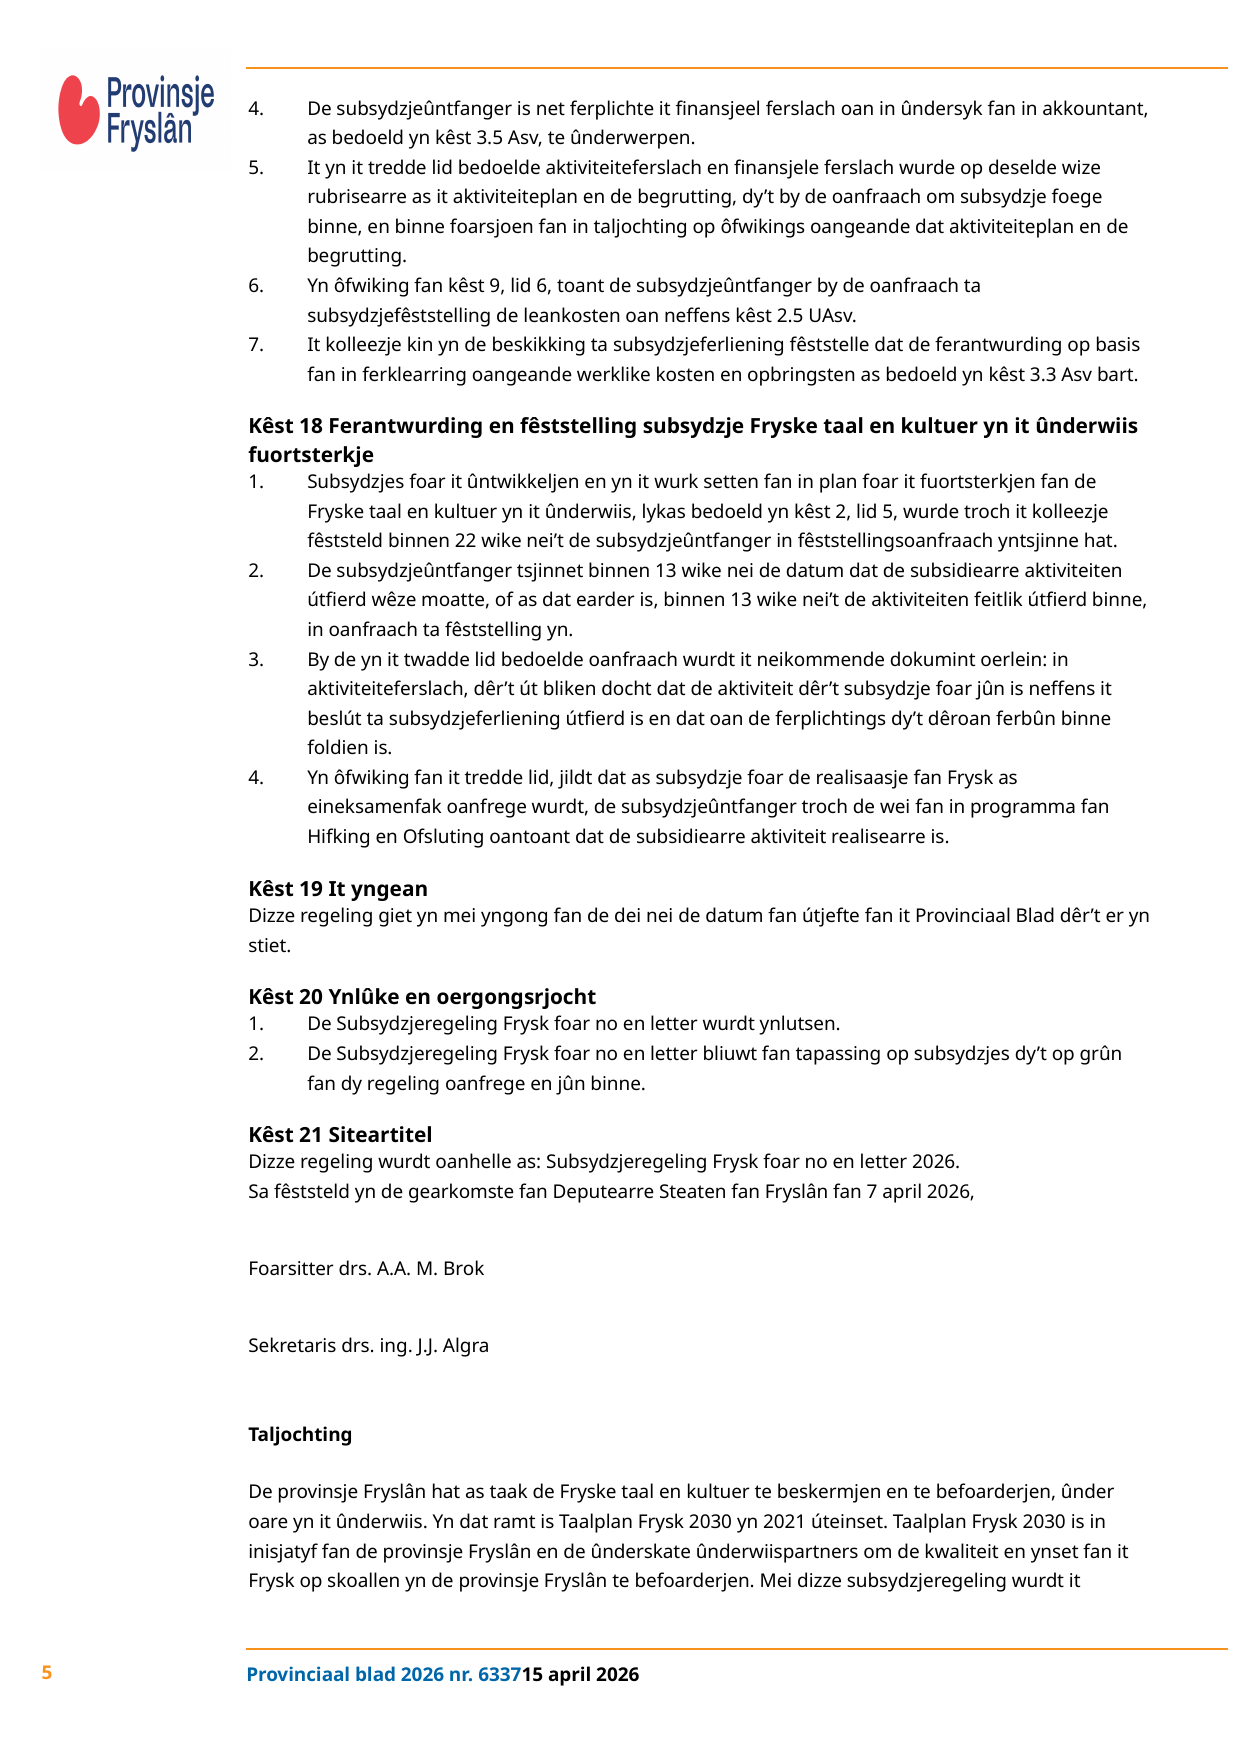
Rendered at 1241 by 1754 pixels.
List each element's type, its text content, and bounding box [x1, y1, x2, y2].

text Sa fêststeld yn de gearkomste fan Deputearre Steaten fan Fryslân fan 7 april 2026, [248, 1178, 1152, 1204]
text Foarsitter drs. A.A. M. Brok [248, 1255, 1152, 1281]
text Kêst 21 Siteartitel [248, 1120, 1152, 1149]
list It yn it tredde lid bedoelde aktiviteiteferslach en finansjele ferslach wurde op deselde wize rubrisearre as it aktiviteiteplan en de begrutting, dy’t by de oanfraach om subsydzje foege binne, en binne foarsjoen fan in taljochting op ôfwikings oangeande dat aktiviteiteplan en de begrutting. [248, 154, 1152, 268]
list De Subsydzjeregeling Frysk foar no en letter wurdt ynlutsen. [248, 1011, 1152, 1036]
list De subsydzjeûntfanger is net ferplichte it finansjeel ferslach oan in ûndersyk fan in akkountant, as bedoeld yn kêst 3.5 Asv, te ûnderwerpen. [248, 95, 1152, 150]
list De subsydzjeûntfanger tsjinnet binnen 13 wike nei de datum dat de subsidiearre aktiviteiten útfierd wêze moatte, of as dat earder is, binnen 13 wike nei’t de aktiviteiten feitlik útfierd binne, in oanfraach ta fêststelling yn. [248, 557, 1152, 642]
text Sekretaris drs. ing. J.J. Algra [248, 1333, 1152, 1358]
text De provinsje Fryslân hat as taak de Fryske taal en kultuer te beskermjen en te befoarderjen, ûnder oare yn it ûnderwiis. Yn dat ramt is Taalplan Frysk 2030 yn 2021 úteinset. Taalplan Frysk 2030 is in inisjatyf fan de provinsje Fryslân en de ûnderskate ûnderwiispartners om de kwaliteit en ynset fan it Frysk op skoallen yn de provinsje Fryslân te befoarderjen. Mei dizze subsydzjeregeling wurdt it [248, 1479, 1152, 1593]
list Yn ôfwiking fan it tredde lid, jildt dat as subsydzje foar de realisaasje fan Frysk as eineksamenfak oanfrege wurdt, de subsydzjeûntfanger troch de wei fan in programma fan Hifking en Ofsluting oantoant dat de subsidiearre aktiviteit realisearre is. [248, 764, 1152, 849]
list Yn ôfwiking fan kêst 9, lid 6, toant de subsydzjeûntfanger by de oanfraach ta subsydzjefêststelling de leankosten oan neffens kêst 2.5 UAsv. [248, 272, 1152, 328]
text Kêst 19 It yngean [248, 874, 1152, 902]
list Subsydzjes foar it ûntwikkeljen en yn it wurk setten fan in plan foar it fuortsterkjen fan de Fryske taal en kultuer yn it ûnderwiis, lykas bedoeld yn kêst 2, lid 5, wurde troch it kolleezje fêststeld binnen 22 wike nei’t de subsydzjeûntfanger in fêststellingsoanfraach yntsjinne hat. [248, 468, 1152, 553]
list By de yn it twadde lid bedoelde oanfraach wurdt it neikommende dokumint oerlein: in aktiviteiteferslach, dêr’t út bliken docht dat de aktiviteit dêr’t subsydzje foar jûn is neffens it beslút ta subsydzjeferliening útfierd is en dat oan de ferplichtings dy’t dêroan ferbûn binne foldien is. [248, 646, 1152, 760]
text Dizze regeling giet yn mei yngong fan de dei nei de datum fan útjefte fan it Provinciaal Blad dêr’t er yn stiet. [248, 902, 1152, 957]
list It kolleezje kin yn de beskikking ta subsydzjeferliening fêststelle dat de ferantwurding op basis fan in ferklearring oangeande werklike kosten en opbringsten as bedoeld yn kêst 3.3 Asv bart. [248, 331, 1152, 387]
picture [41, 47, 231, 172]
text Kêst 20 Ynlûke en oergongsrjocht [248, 982, 1152, 1011]
text Kêst 18 Ferantwurding en fêststelling subsydzje Fryske taal en kultuer yn it ûnderwiis fuortsterkje [248, 411, 1152, 468]
text Taljochting [248, 1410, 1152, 1449]
list De Subsydzjeregeling Frysk foar no en letter bliuwt fan tapassing op subsydzjes dy’t op grûn fan dy regeling oanfrege en jûn binne. [248, 1040, 1152, 1096]
text Dizze regeling wurdt oanhelle as: Subsydzjeregeling Frysk foar no en letter 2026. [248, 1149, 1152, 1174]
